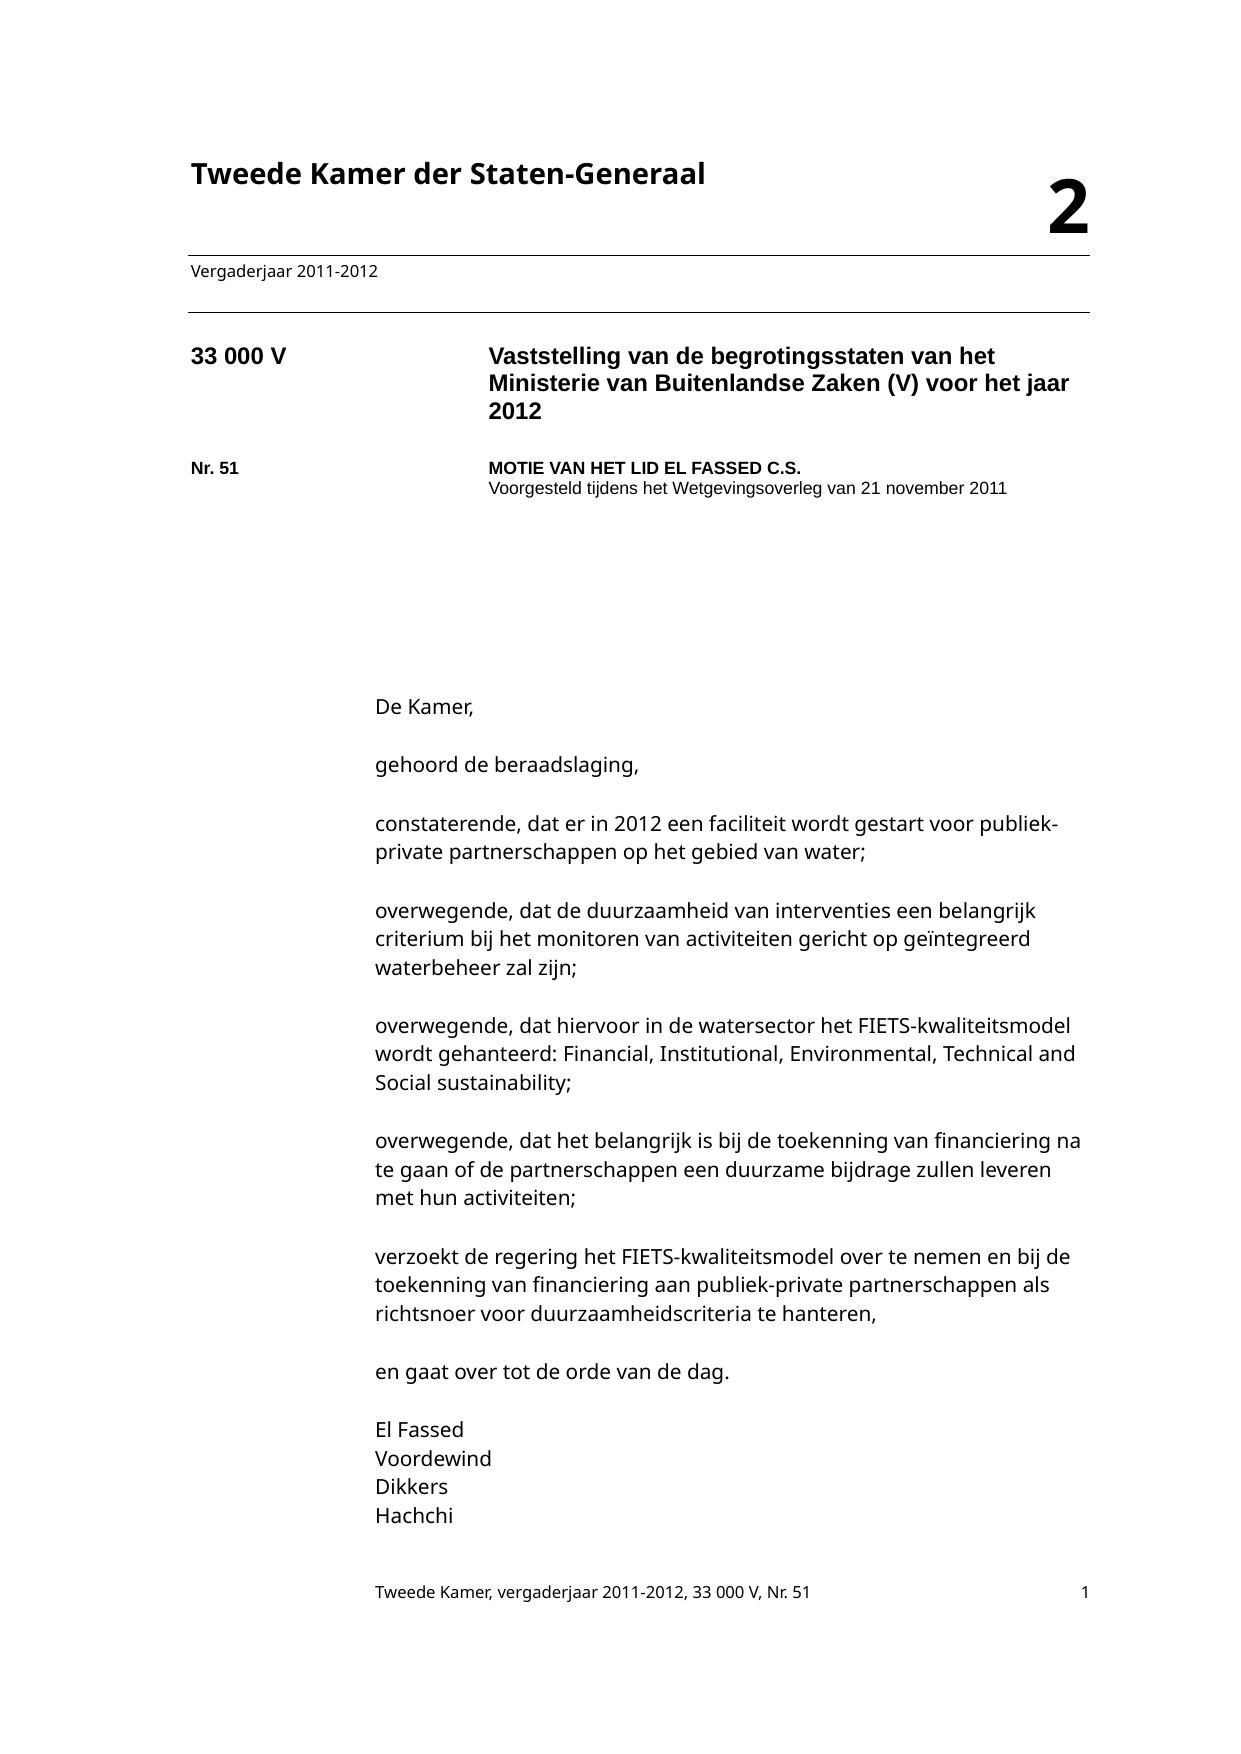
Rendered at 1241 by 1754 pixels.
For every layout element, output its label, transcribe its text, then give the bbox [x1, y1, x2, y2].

text gehoord de beraadslaging, [375, 751, 1090, 779]
table_cell 33 000 V [188, 339, 485, 454]
table_header Tweede Kamer der Staten-Generaal [188, 150, 909, 255]
text El Fassed [375, 1416, 1090, 1444]
text verzoekt de regering het FIETS-kwaliteitsmodel over te nemen en bij de toekenning van financiering aan publiek-private partnerschappen als richtsnoer voor duurzaamheidscriteria te hanteren, [375, 1242, 1090, 1327]
table_cell Nr. 51 [188, 455, 485, 573]
table_cell MOTIE VAN HET LID EL FASSED C.S. Voorgesteld tijdens het Wetgevingsoverleg van 21 november 2011 [485, 455, 1090, 573]
text Hachchi [375, 1501, 1090, 1529]
text constaterende, dat er in 2012 een faciliteit wordt gestart voor publiek-private partnerschappen op het gebied van water; [375, 809, 1090, 866]
table_cell [485, 256, 1090, 312]
table_cell Vaststelling van de begrotingsstaten van het Ministerie van Buitenlandse Zaken (V) voor het jaar 2012 [485, 339, 1090, 454]
text en gaat over tot de orde van de dag. [375, 1357, 1090, 1386]
table_header 2 [910, 150, 1090, 255]
text overwegende, dat het belangrijk is bij de toekenning van financiering na te gaan of de partnerschappen een duurzame bijdrage zullen leveren met hun activiteiten; [375, 1126, 1090, 1212]
text Voordewind [375, 1444, 1090, 1472]
text overwegende, dat hiervoor in de watersector het FIETS-kwaliteitsmodel wordt gehanteerd: Financial, Institutional, Environmental, Technical and Social sustainability; [375, 1011, 1090, 1096]
table_cell [188, 313, 485, 339]
text Dikkers [375, 1472, 1090, 1501]
table_cell Vergaderjaar 2011-2012 [188, 256, 485, 312]
table_cell [485, 313, 1090, 339]
text De Kamer, [375, 692, 1090, 721]
text overwegende, dat de duurzaamheid van interventies een belangrijk criterium bij het monitoren van activiteiten gericht op geïntegreerd waterbeheer zal zijn; [375, 896, 1090, 981]
